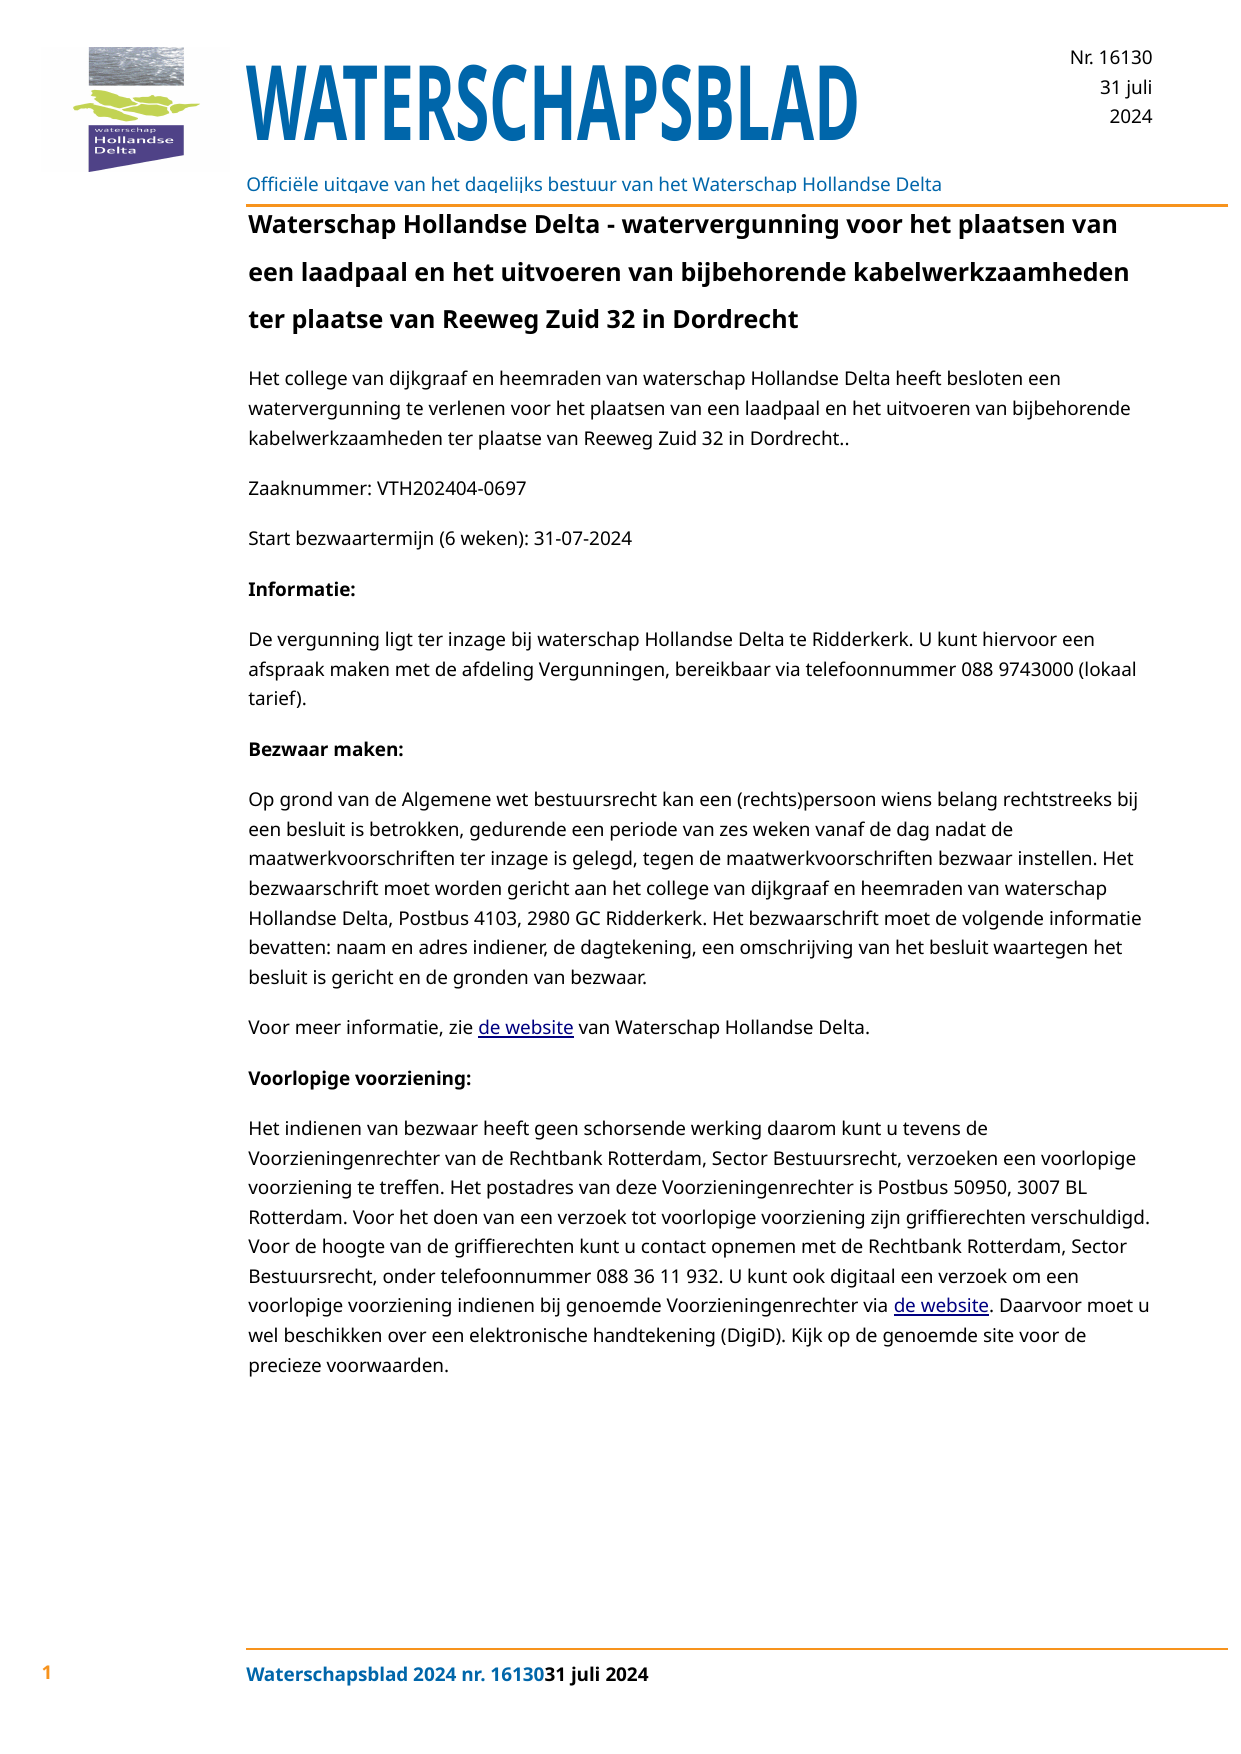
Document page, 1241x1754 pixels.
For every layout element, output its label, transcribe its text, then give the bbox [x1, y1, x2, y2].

text Zaaknummer: VTH202404-0697 [248, 475, 1152, 501]
text Start bezwaartermijn (6 weken): 31-07-2024 [248, 526, 1152, 551]
picture [41, 47, 231, 172]
text De vergunning ligt ter inzage bij waterschap Hollandse Delta te Ridderkerk. U kunt hiervoor een afspraak maken met de afdeling Vergunningen, bereikbaar via telefoonnummer 088 9743000 (lokaal tarief). [248, 626, 1152, 711]
text Waterschap Hollandse Delta - watervergunning voor het plaatsen van een laadpaal en het uitvoeren van bijbehorende kabelwerkzaamheden ter plaatse van Reeweg Zuid 32 in Dordrecht [248, 207, 1152, 336]
text Het indienen van bezwaar heeft geen schorsende werking daarom kunt u tevens de Voorzieningenrechter van de Rechtbank Rotterdam, Sector Bestuursrecht, verzoeken een voorlopige voorziening te treffen. Het postadres van deze Voorzieningenrechter is Postbus 50950, 3007 BL Rotterdam. Voor het doen van een verzoek tot voorlopige voorziening zijn griffierechten verschuldigd. Voor de hoogte van de griffierechten kunt u contact opnemen met de Rechtbank Rotterdam, Sector Bestuursrecht, onder telefoonnummer 088 36 11 932. U kunt ook digitaal een verzoek om een voorlopige voorziening indienen bij genoemde Voorzieningenrechter via de website. Daarvoor moet u wel beschikken over een elektronische handtekening (DigiD). Kijk op de genoemde site voor de precieze voorwaarden. [248, 1115, 1152, 1377]
text Bezwaar maken: [248, 736, 1152, 762]
text Voorlopige voorziening: [248, 1065, 1152, 1090]
text Informatie: [248, 576, 1152, 602]
text Op grond van de Algemene wet bestuursrecht kan een (rechts)persoon wiens belang rechtstreeks bij een besluit is betrokken, gedurende een periode van zes weken vanaf de dag nadat de maatwerkvoorschriften ter inzage is gelegd, tegen de maatwerkvoorschriften bezwaar instellen. Het bezwaarschrift moet worden gericht aan het college van dijkgraaf en heemraden van waterschap Hollandse Delta, Postbus 4103, 2980 GC Ridderkerk. Het bezwaarschrift moet de volgende informatie bevatten: naam en adres indiener, de dagtekening, een omschrijving van het besluit waartegen het besluit is gericht en de gronden van bezwaar. [248, 786, 1152, 989]
text Voor meer informatie, zie de website van Waterschap Hollandse Delta. [248, 1014, 1152, 1040]
text Het college van dijkgraaf en heemraden van waterschap Hollandse Delta heeft besloten een watervergunning te verlenen voor het plaatsen van een laadpaal en het uitvoeren van bijbehorende kabelwerkzaamheden ter plaatse van Reeweg Zuid 32 in Dordrecht.. [248, 366, 1152, 450]
